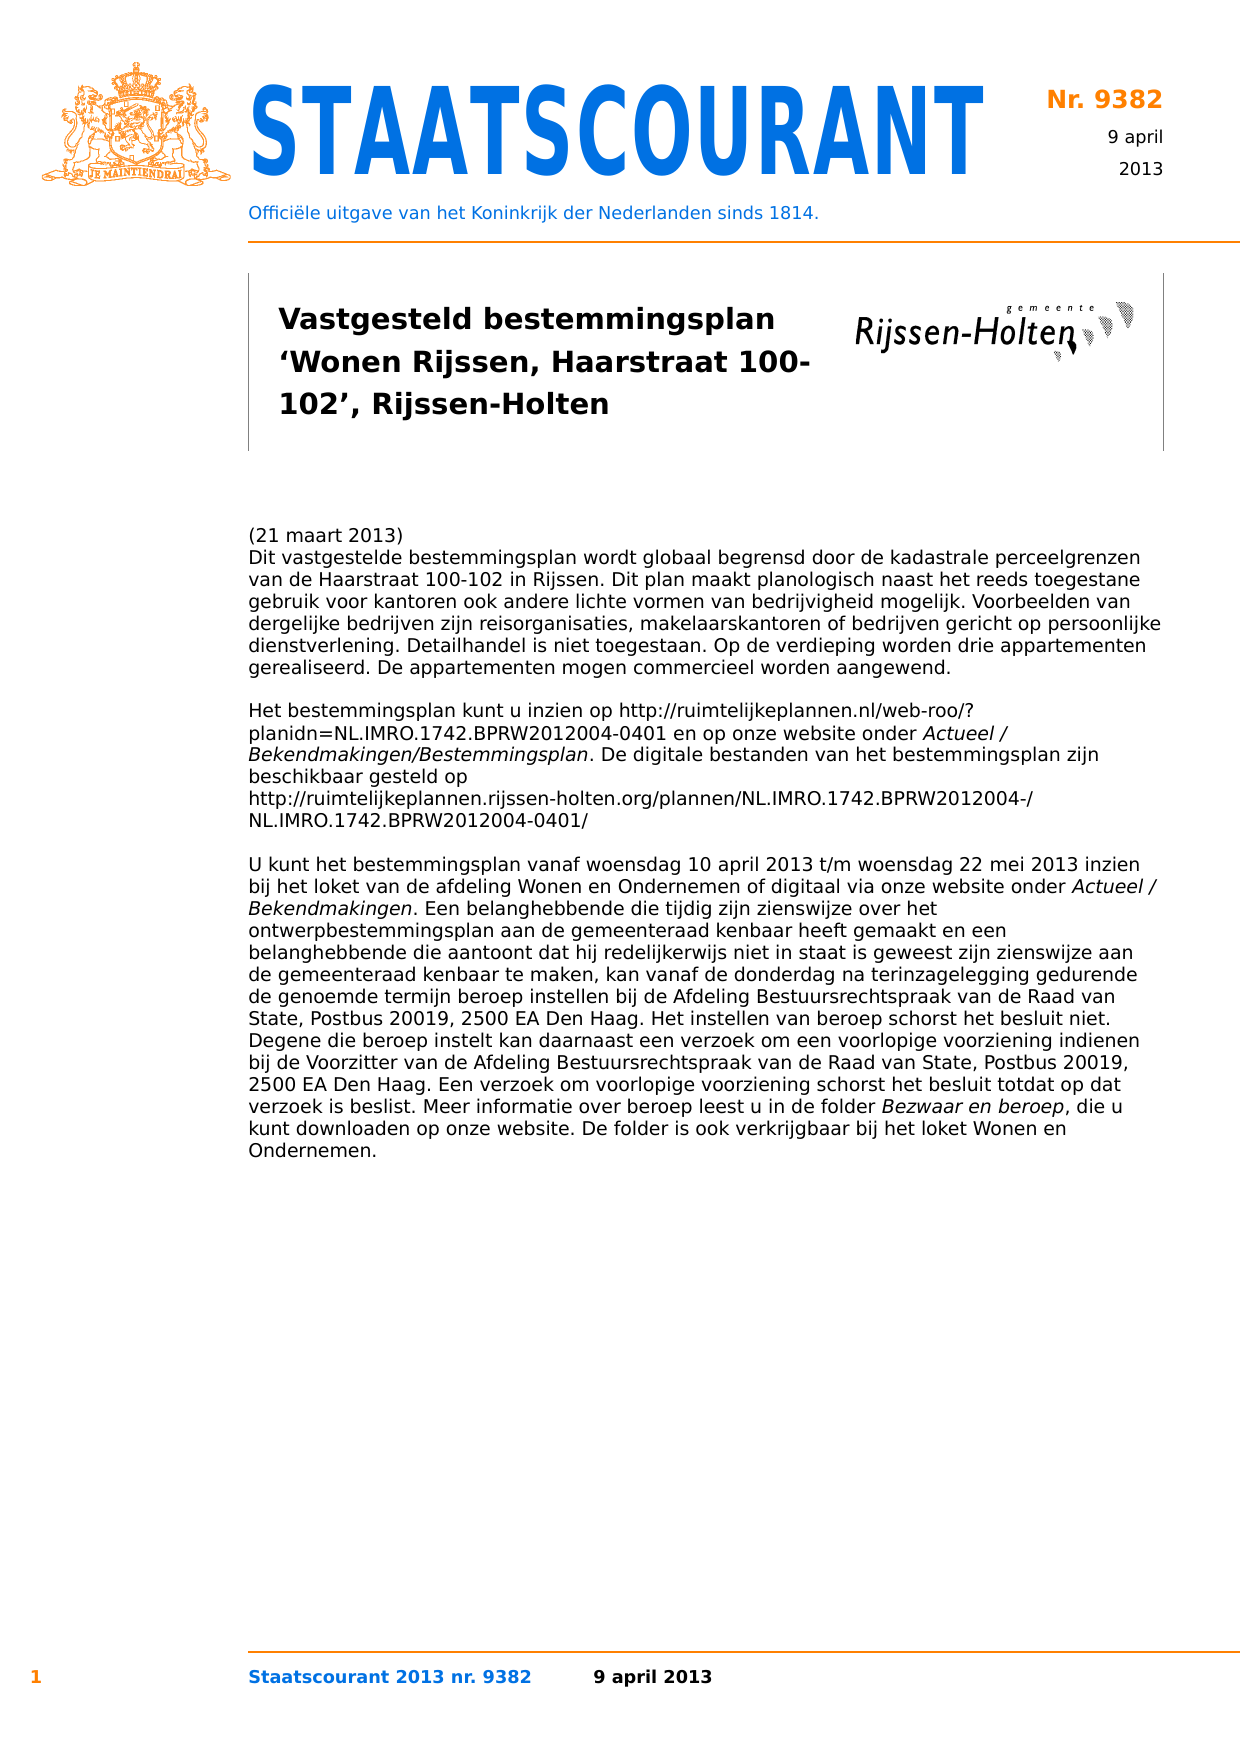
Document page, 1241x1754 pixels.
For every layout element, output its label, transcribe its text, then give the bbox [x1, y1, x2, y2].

text Dit vastgestelde bestemmingsplan wordt globaal begrensd door de kadastrale perceelgrenzen van de Haarstraat 100-102 in Rijssen. Dit plan maakt planologisch naast het reeds toegestane gebruik voor kantoren ook andere lichte vormen van bedrijvigheid mogelijk. Voorbeelden van dergelijke bedrijven zijn reisorganisaties, makelaarskantoren of bedrijven gericht op persoonlijke dienstverlening. Detailhandel is niet toegestaan. Op de verdieping worden drie appartementen gerealiseerd. De appartementen mogen commercieel worden aangewend. [248, 547, 1163, 678]
picture [855, 302, 1134, 362]
table_cell Officiële uitgave van het Koninkrijk der Nederlanden sinds 1814. [248, 203, 1240, 241]
text (21 maart 2013) [248, 525, 1163, 547]
table_cell 2013 [998, 153, 1240, 203]
subtitle Vastgesteld bestemmingsplan ‘Wonen Rijssen, Haarstraat 100-102’, Rijssen-Holten [249, 273, 1163, 451]
table_header Nr. 9382 [998, 62, 1240, 121]
text Het bestemmingsplan kunt u inzien op http://ruimtelijkeplannen.nl/web-roo/?planidn=NL.IMRO.1742.BPRW2012004-0401 en op onze website onder Actueel / Bekendmakingen/Bestemmingsplan. De digitale bestanden van het bestemmingsplan zijn beschikbaar gesteld op http://ruimtelijkeplannen.rijssen-holten.org/plannen/NL.IMRO.1742.BPRW2012004-/NL.IMRO.1742.BPRW2012004-0401/ [248, 700, 1163, 832]
table_cell 9 april [998, 121, 1240, 153]
table_header STAATSCOURANT [248, 62, 998, 203]
table_header [25, 62, 248, 241]
picture [41, 62, 231, 186]
text U kunt het bestemmingsplan vanaf woensdag 10 april 2013 t/m woensdag 22 mei 2013 inzien bij het loket van de afdeling Wonen en Ondernemen of digitaal via onze website onder Actueel / Bekendmakingen. Een belanghebbende die tijdig zijn zienswijze over het ontwerpbestemmingsplan aan de gemeenteraad kenbaar heeft gemaakt en een belanghebbende die aantoont dat hij redelijkerwijs niet in staat is geweest zijn zienswijze aan de gemeenteraad kenbaar te maken, kan vanaf de donderdag na terinzagelegging gedurende de genoemde termijn beroep instellen bij de Afdeling Bestuursrechtspraak van de Raad van State, Postbus 20019, 2500 EA Den Haag. Het instellen van beroep schorst het besluit niet. Degene die beroep instelt kan daarnaast een verzoek om een voorlopige voorziening indienen bij de Voorzitter van de Afdeling Bestuursrechtspraak van de Raad van State, Postbus 20019, 2500 EA Den Haag. Een verzoek om voorlopige voorziening schorst het besluit totdat op dat verzoek is beslist. Meer informatie over beroep leest u in de folder Bezwaar en beroep, die u kunt downloaden op onze website. De folder is ook verkrijgbaar bij het loket Wonen en Ondernemen. [248, 854, 1163, 1162]
